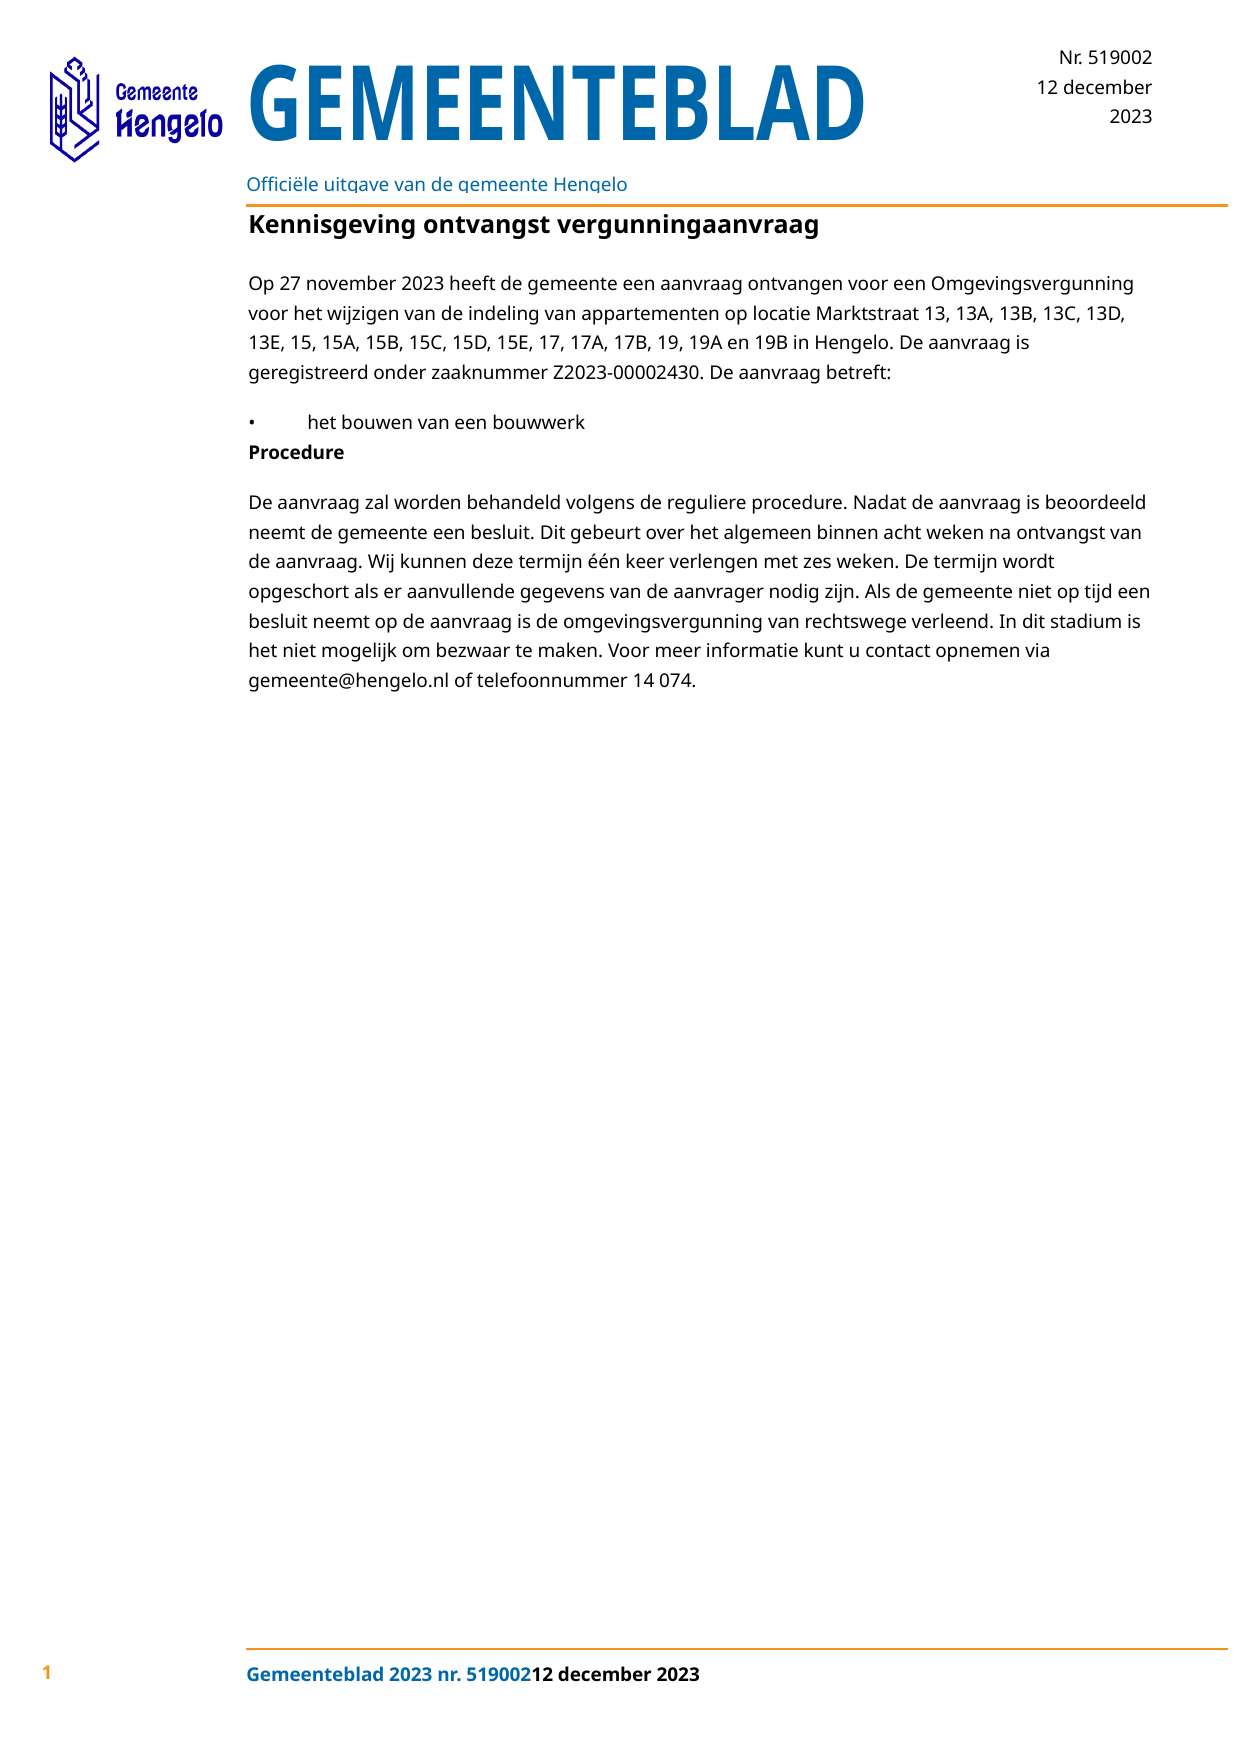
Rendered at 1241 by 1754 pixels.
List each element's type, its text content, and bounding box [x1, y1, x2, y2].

text Op 27 november 2023 heeft de gemeente een aanvraag ontvangen voor een Omgevingsvergunning voor het wijzigen van de indeling van appartementen op locatie Marktstraat 13, 13A, 13B, 13C, 13D, 13E, 15, 15A, 15B, 15C, 15D, 15E, 17, 17A, 17B, 19, 19A en 19B in Hengelo. De aanvraag is geregistreerd onder zaaknummer Z2023-00002430. De aanvraag betreft: [248, 270, 1152, 385]
text Kennisgeving ontvangst vergunningaanvraag [248, 207, 1152, 241]
text Procedure [248, 439, 1152, 465]
picture [41, 47, 231, 172]
text De aanvraag zal worden behandeld volgens de reguliere procedure. Nadat de aanvraag is beoordeeld neemt de gemeente een besluit. Dit gebeurt over het algemeen binnen acht weken na ontvangst van de aanvraag. Wij kunnen deze termijn één keer verlengen met zes weken. De termijn wordt opgeschort als er aanvullende gegevens van de aanvrager nodig zijn. Als de gemeente niet op tijd een besluit neemt op de aanvraag is de omgevingsvergunning van rechtswege verleend. In dit stadium is het niet mogelijk om bezwaar te maken. Voor meer informatie kunt u contact opnemen via gemeente@hengelo.nl of telefoonnummer 14 074. [248, 489, 1152, 693]
list het bouwen van een bouwwerk [248, 409, 1152, 435]
